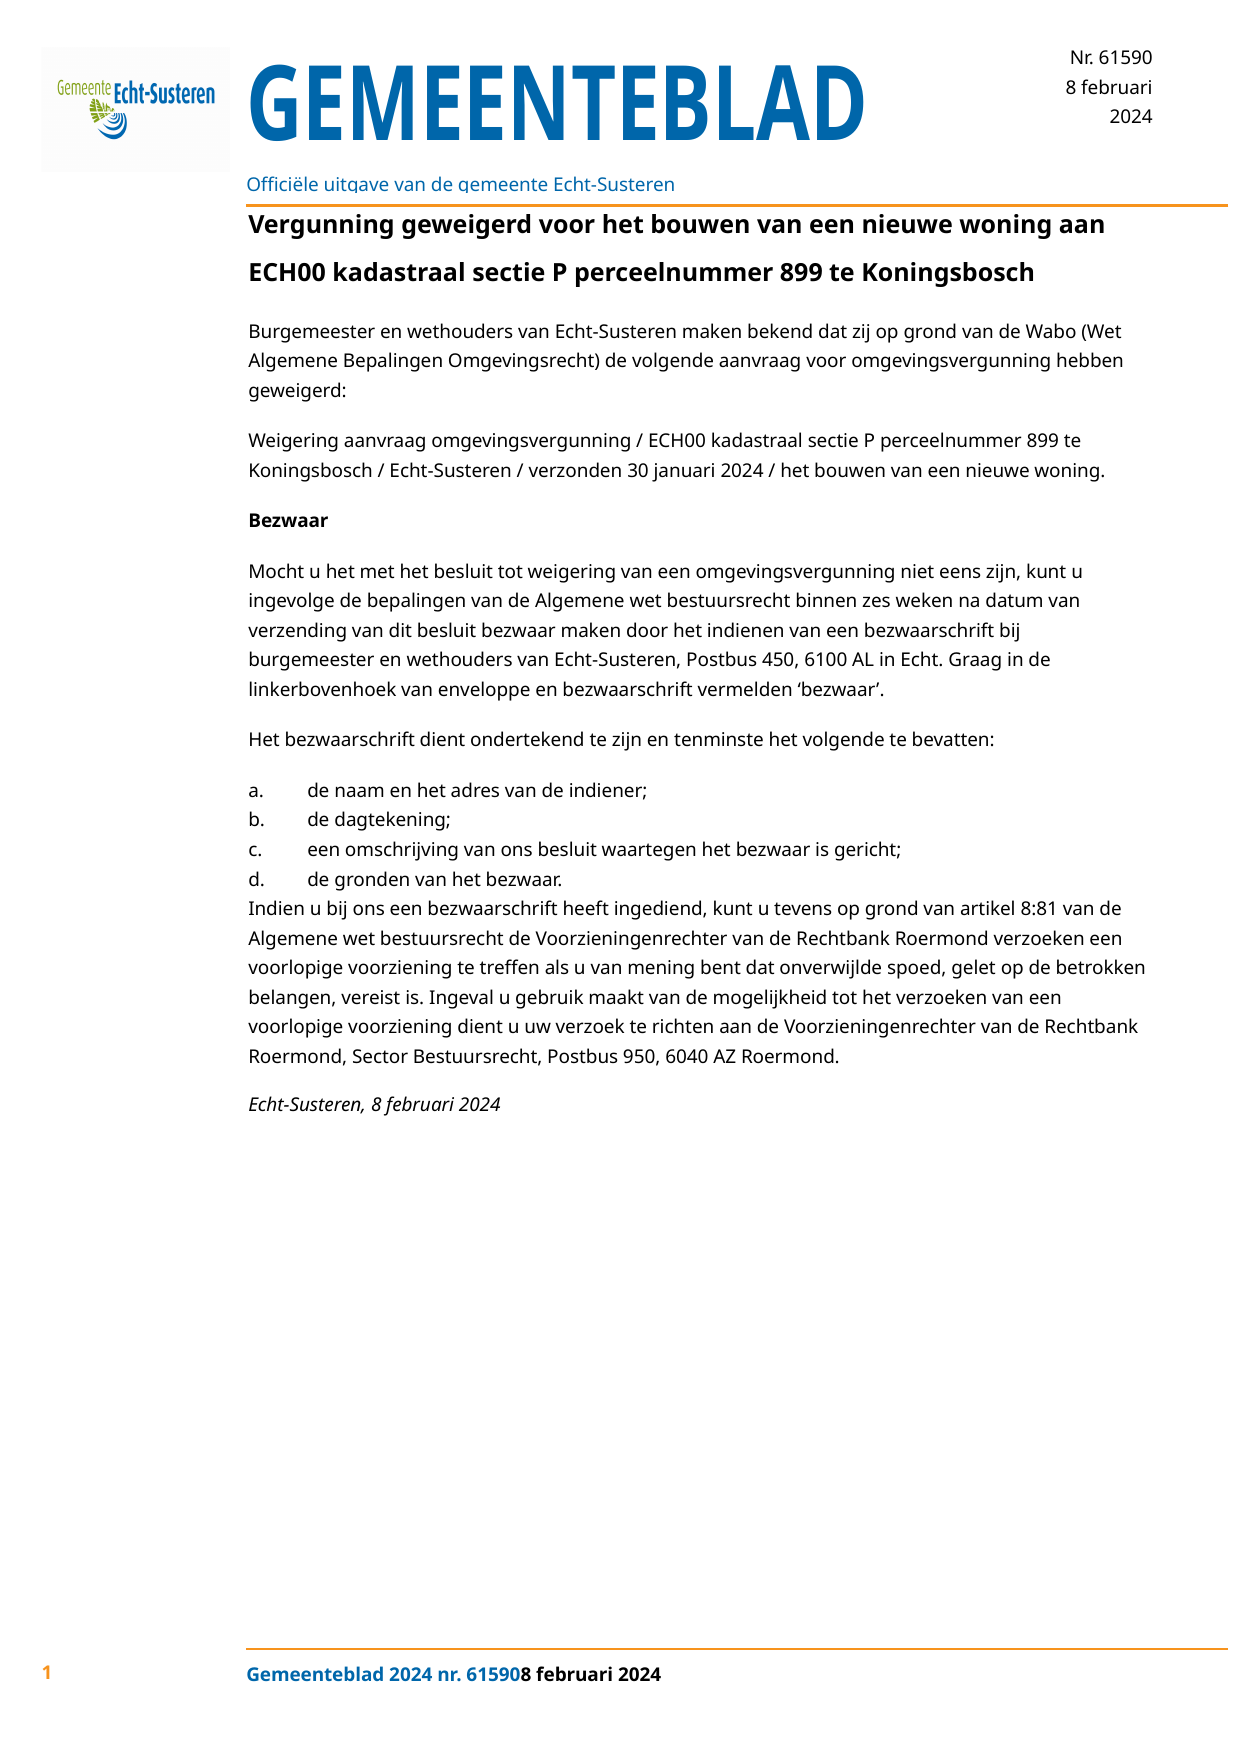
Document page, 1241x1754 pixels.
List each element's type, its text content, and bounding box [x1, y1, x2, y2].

text Mocht u het met het besluit tot weigering van een omgevingsvergunning niet eens zijn, kunt u ingevolge de bepalingen van de Algemene wet bestuursrecht binnen zes weken na datum van verzending van dit besluit bezwaar maken door het indienen van een bezwaarschrift bij burgemeester en wethouders van Echt-Susteren, Postbus 450, 6100 AL in Echt. Graag in de linkerbovenhoek van enveloppe en bezwaarschrift vermelden ‘bezwaar’. [248, 558, 1152, 702]
list de naam en het adres van de indiener; [248, 777, 1152, 803]
text Het bezwaarschrift dient ondertekend te zijn en tenminste het volgende te bevatten: [248, 727, 1152, 752]
text Bezwaar [248, 507, 1152, 533]
list de gronden van het bezwaar. [248, 866, 1152, 892]
picture [41, 47, 231, 172]
list een omschrijving van ons besluit waartegen het bezwaar is gericht; [248, 836, 1152, 862]
text Vergunning geweigerd voor het bouwen van een nieuwe woning aan ECH00 kadastraal sectie P perceelnummer 899 te Koningsbosch [248, 207, 1152, 288]
text Weigering aanvraag omgevingsvergunning / ECH00 kadastraal sectie P perceelnummer 899 te Koningsbosch / Echt-Susteren / verzonden 30 januari 2024 / het bouwen van een nieuwe woning. [248, 427, 1152, 483]
text Burgemeester en wethouders van Echt-Susteren maken bekend dat zij op grond van de Wabo (Wet Algemene Bepalingen Omgevingsrecht) de volgende aanvraag voor omgevingsvergunning hebben geweigerd: [248, 318, 1152, 403]
text Indien u bij ons een bezwaarschrift heeft ingediend, kunt u tevens op grond van artikel 8:81 van de Algemene wet bestuursrecht de Voorzieningenrechter van de Rechtbank Roermond verzoeken een voorlopige voorziening te treffen als u van mening bent dat onverwijlde spoed, gelet op de betrokken belangen, vereist is. Ingeval u gebruik maakt van de mogelijkheid tot het verzoeken van een voorlopige voorziening dient u uw verzoek te richten aan de Voorzieningenrechter van de Rechtbank Roermond, Sector Bestuursrecht, Postbus 950, 6040 AZ Roermond. [248, 895, 1152, 1069]
list de dagtekening; [248, 807, 1152, 832]
text Echt-Susteren, 8 februari 2024 [248, 1091, 1152, 1117]
